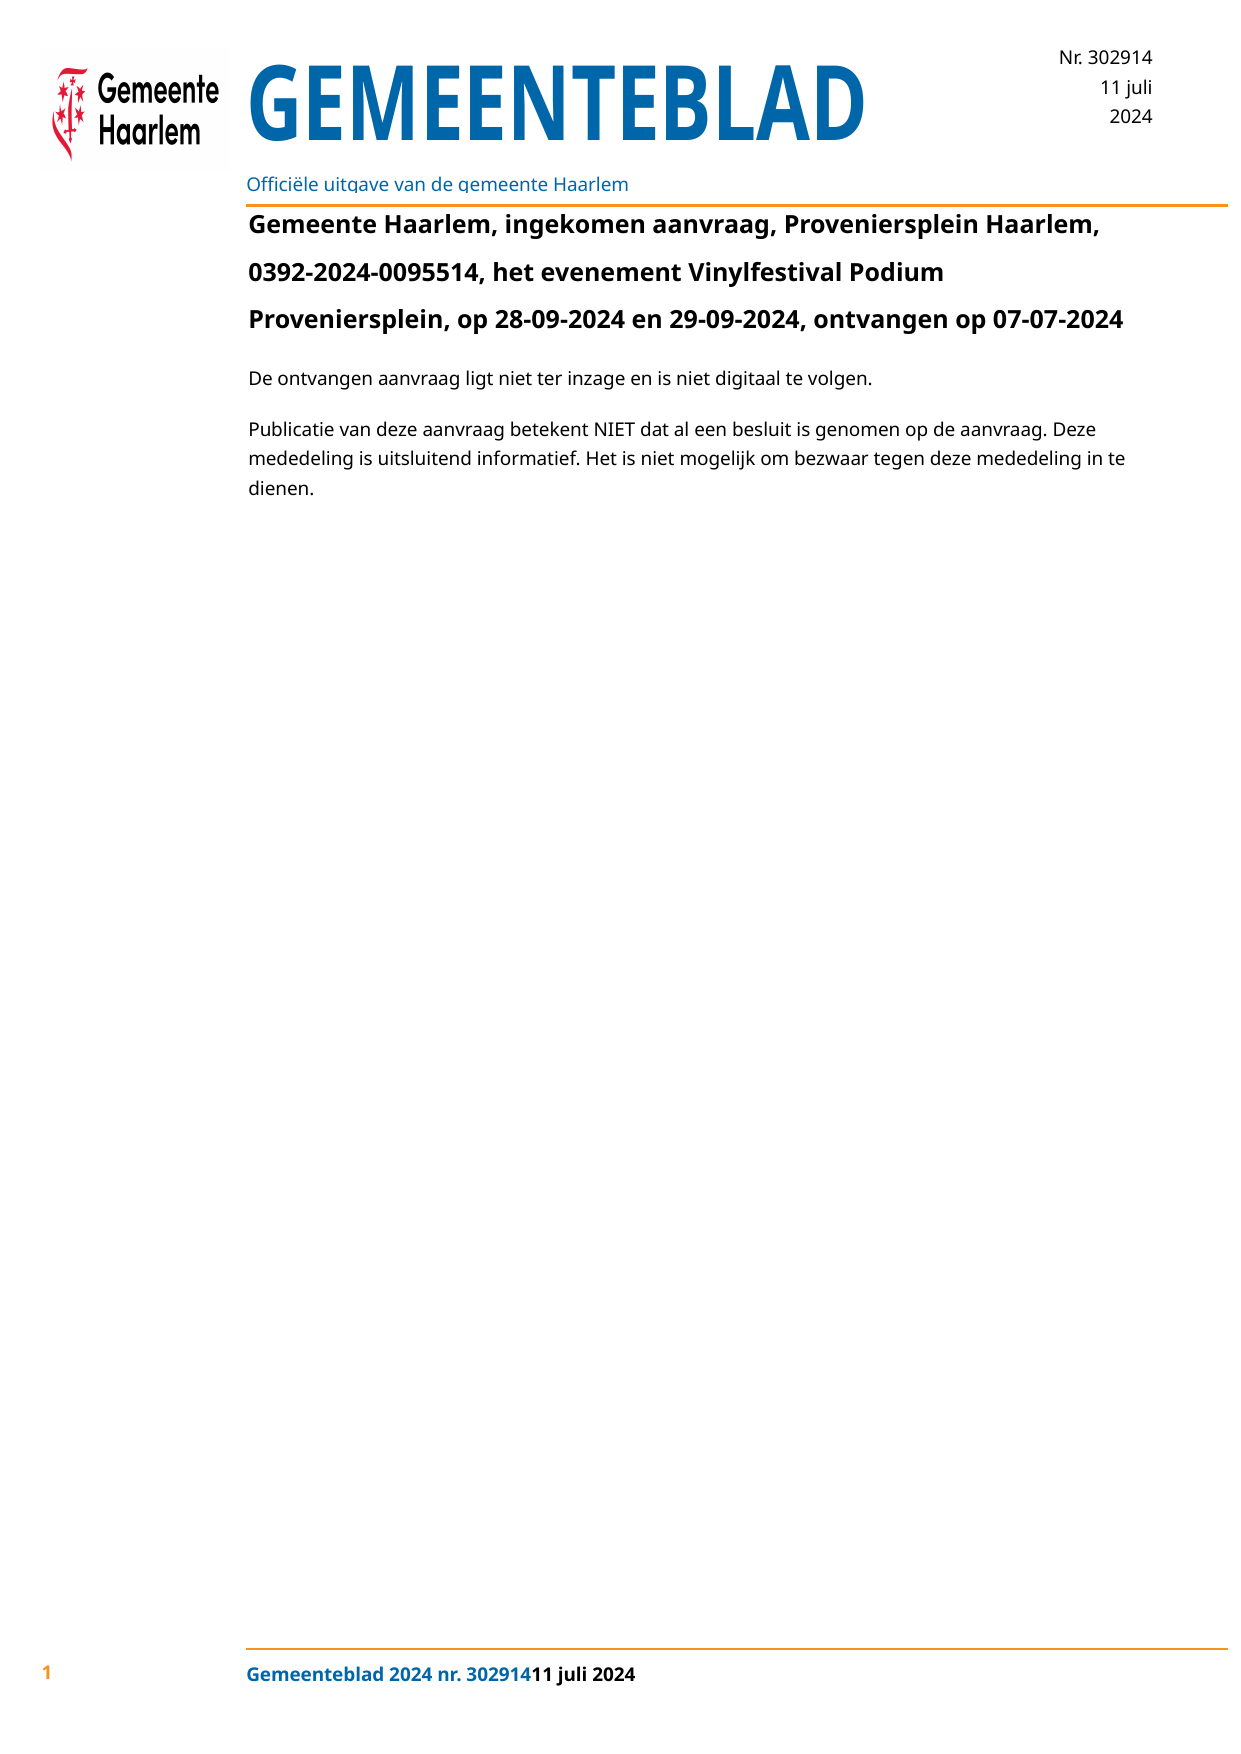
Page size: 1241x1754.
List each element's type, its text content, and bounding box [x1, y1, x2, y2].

text Gemeente Haarlem, ingekomen aanvraag, Proveniersplein Haarlem, 0392-2024-0095514, het evenement Vinylfestival Podium Proveniersplein, op 28-09-2024 en 29-09-2024, ontvangen op 07-07-2024 [248, 207, 1152, 336]
picture [41, 47, 231, 172]
text Publicatie van deze aanvraag betekent NIET dat al een besluit is genomen op de aanvraag. Deze mededeling is uitsluitend informatief. Het is niet mogelijk om bezwaar tegen deze mededeling in te dienen. [248, 416, 1152, 501]
text De ontvangen aanvraag ligt niet ter inzage en is niet digitaal te volgen. [248, 366, 1152, 391]
